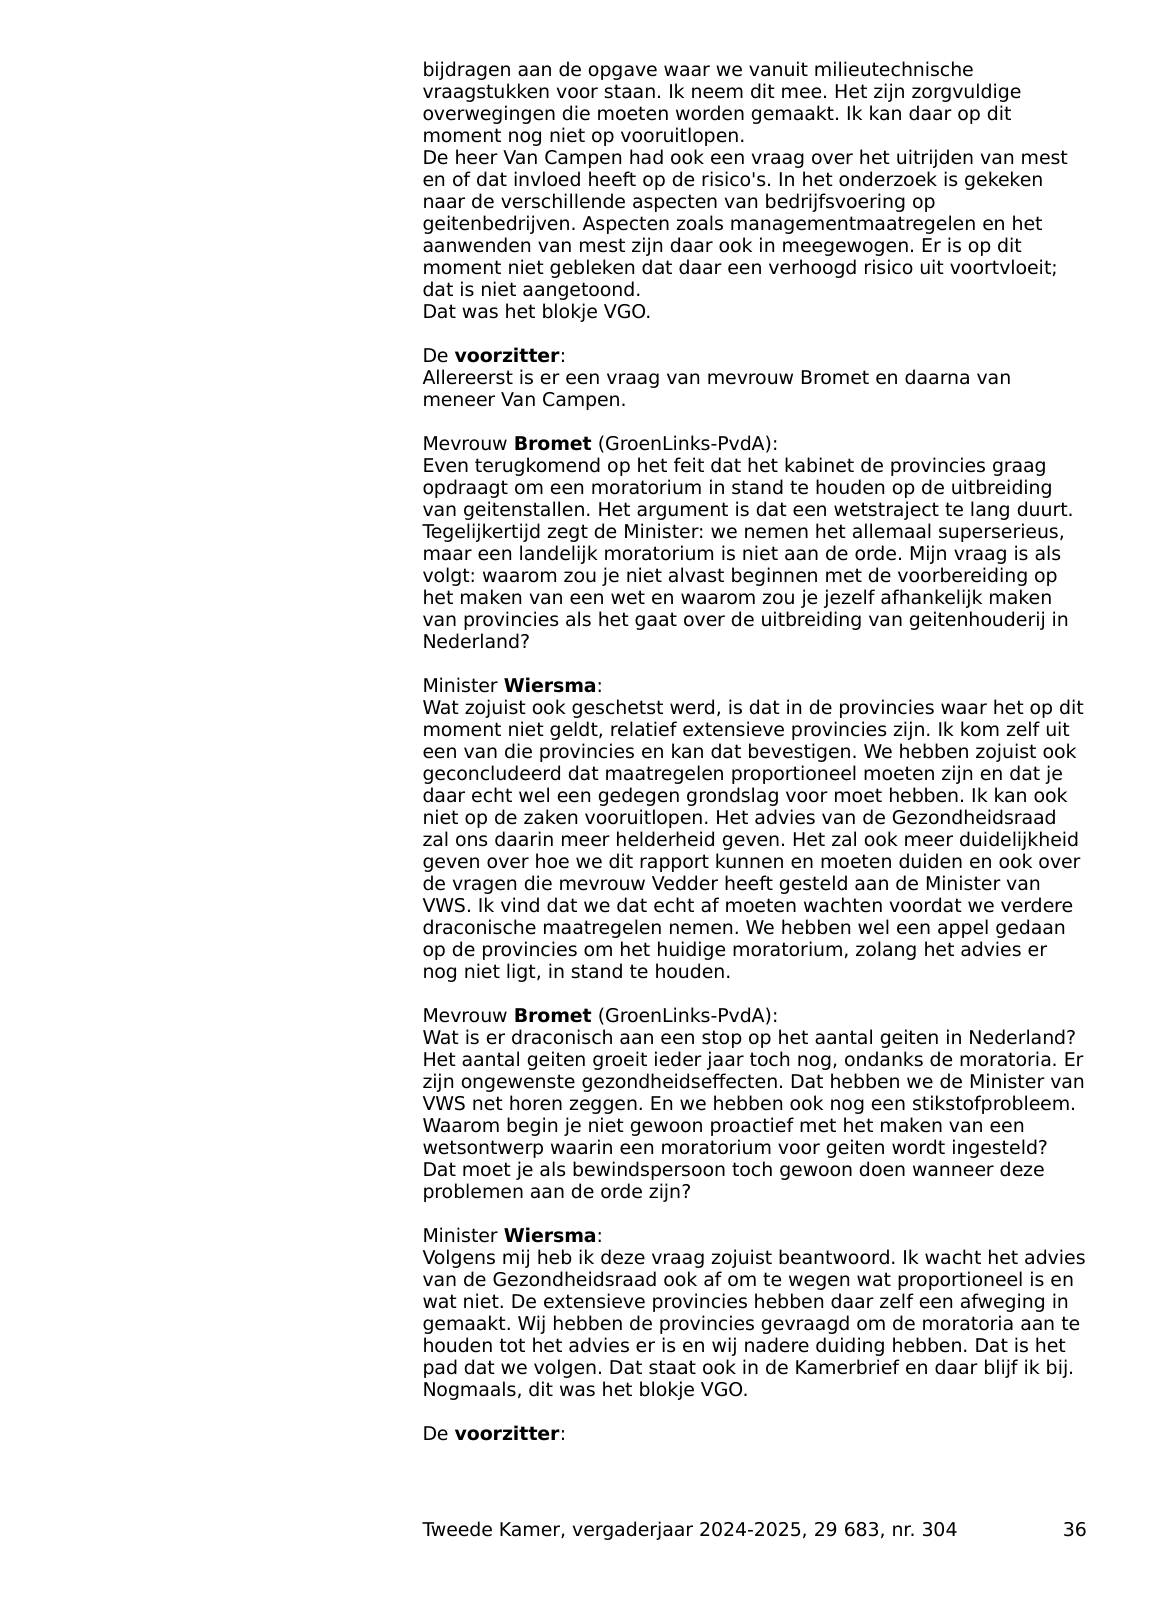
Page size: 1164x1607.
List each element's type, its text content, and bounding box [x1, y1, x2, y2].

text Allereerst is er een vraag van mevrouw Bromet en daarna van meneer Van Campen. [422, 367, 1087, 411]
text De heer Van Campen had ook een vraag over het uitrijden van mest en of dat invloed heeft op de risico's. In het onderzoek is gekeken naar de verschillende aspecten van bedrijfsvoering op geitenbedrijven. Aspecten zoals managementmaatregelen en het aanwenden van mest zijn daar ook in meegewogen. Er is op dit moment niet gebleken dat daar een verhoogd risico uit voortvloeit; dat is niet aangetoond. [422, 147, 1087, 301]
text bijdragen aan de opgave waar we vanuit milieutechnische vraagstukken voor staan. Ik neem dit mee. Het zijn zorgvuldige overwegingen die moeten worden gemaakt. Ik kan daar op dit moment nog niet op vooruitlopen. [422, 59, 1087, 147]
text Wat zojuist ook geschetst werd, is dat in de provincies waar het op dit moment niet geldt, relatief extensieve provincies zijn. Ik kom zelf uit een van die provincies en kan dat bevestigen. We hebben zojuist ook geconcludeerd dat maatregelen proportioneel moeten zijn en dat je daar echt wel een gedegen grondslag voor moet hebben. Ik kan ook niet op de zaken vooruitlopen. Het advies van de Gezondheidsraad zal ons daarin meer helderheid geven. Het zal ook meer duidelijkheid geven over hoe we dit rapport kunnen en moeten duiden en ook over de vragen die mevrouw Vedder heeft gesteld aan de Minister van VWS. Ik vind dat we dat echt af moeten wachten voordat we verdere draconische maatregelen nemen. We hebben wel een appel gedaan op de provincies om het huidige moratorium, zolang het advies er nog niet ligt, in stand te houden. [422, 697, 1087, 983]
text Mevrouw Bromet (GroenLinks-PvdA): [422, 1005, 1087, 1027]
text Wat is er draconisch aan een stop op het aantal geiten in Nederland? Het aantal geiten groeit ieder jaar toch nog, ondanks de moratoria. Er zijn ongewenste gezondheidseffecten. Dat hebben we de Minister van VWS net horen zeggen. En we hebben ook nog een stikstofprobleem. Waarom begin je niet gewoon proactief met het maken van een wetsontwerp waarin een moratorium voor geiten wordt ingesteld? Dat moet je als bewindspersoon toch gewoon doen wanneer deze problemen aan de orde zijn? [422, 1027, 1087, 1203]
text Minister Wiersma: [422, 1225, 1087, 1247]
text Nogmaals, dit was het blokje VGO. [422, 1379, 1087, 1401]
text Volgens mij heb ik deze vraag zojuist beantwoord. Ik wacht het advies van de Gezondheidsraad ook af om te wegen wat proportioneel is en wat niet. De extensieve provincies hebben daar zelf een afweging in gemaakt. Wij hebben de provincies gevraagd om de moratoria aan te houden tot het advies er is en wij nadere duiding hebben. Dat is het pad dat we volgen. Dat staat ook in de Kamerbrief en daar blijf ik bij. [422, 1247, 1087, 1379]
text De voorzitter: [422, 345, 1087, 367]
text Even terugkomend op het feit dat het kabinet de provincies graag opdraagt om een moratorium in stand te houden op de uitbreiding van geitenstallen. Het argument is dat een wetstraject te lang duurt. Tegelijkertijd zegt de Minister: we nemen het allemaal superserieus, maar een landelijk moratorium is niet aan de orde. Mijn vraag is als volgt: waarom zou je niet alvast beginnen met de voorbereiding op het maken van een wet en waarom zou je jezelf afhankelijk maken van provincies als het gaat over de uitbreiding van geitenhouderij in Nederland? [422, 455, 1087, 653]
text Mevrouw Bromet (GroenLinks-PvdA): [422, 433, 1087, 455]
text De voorzitter: [422, 1423, 1087, 1445]
text Minister Wiersma: [422, 675, 1087, 697]
text Dat was het blokje VGO. [422, 301, 1087, 323]
